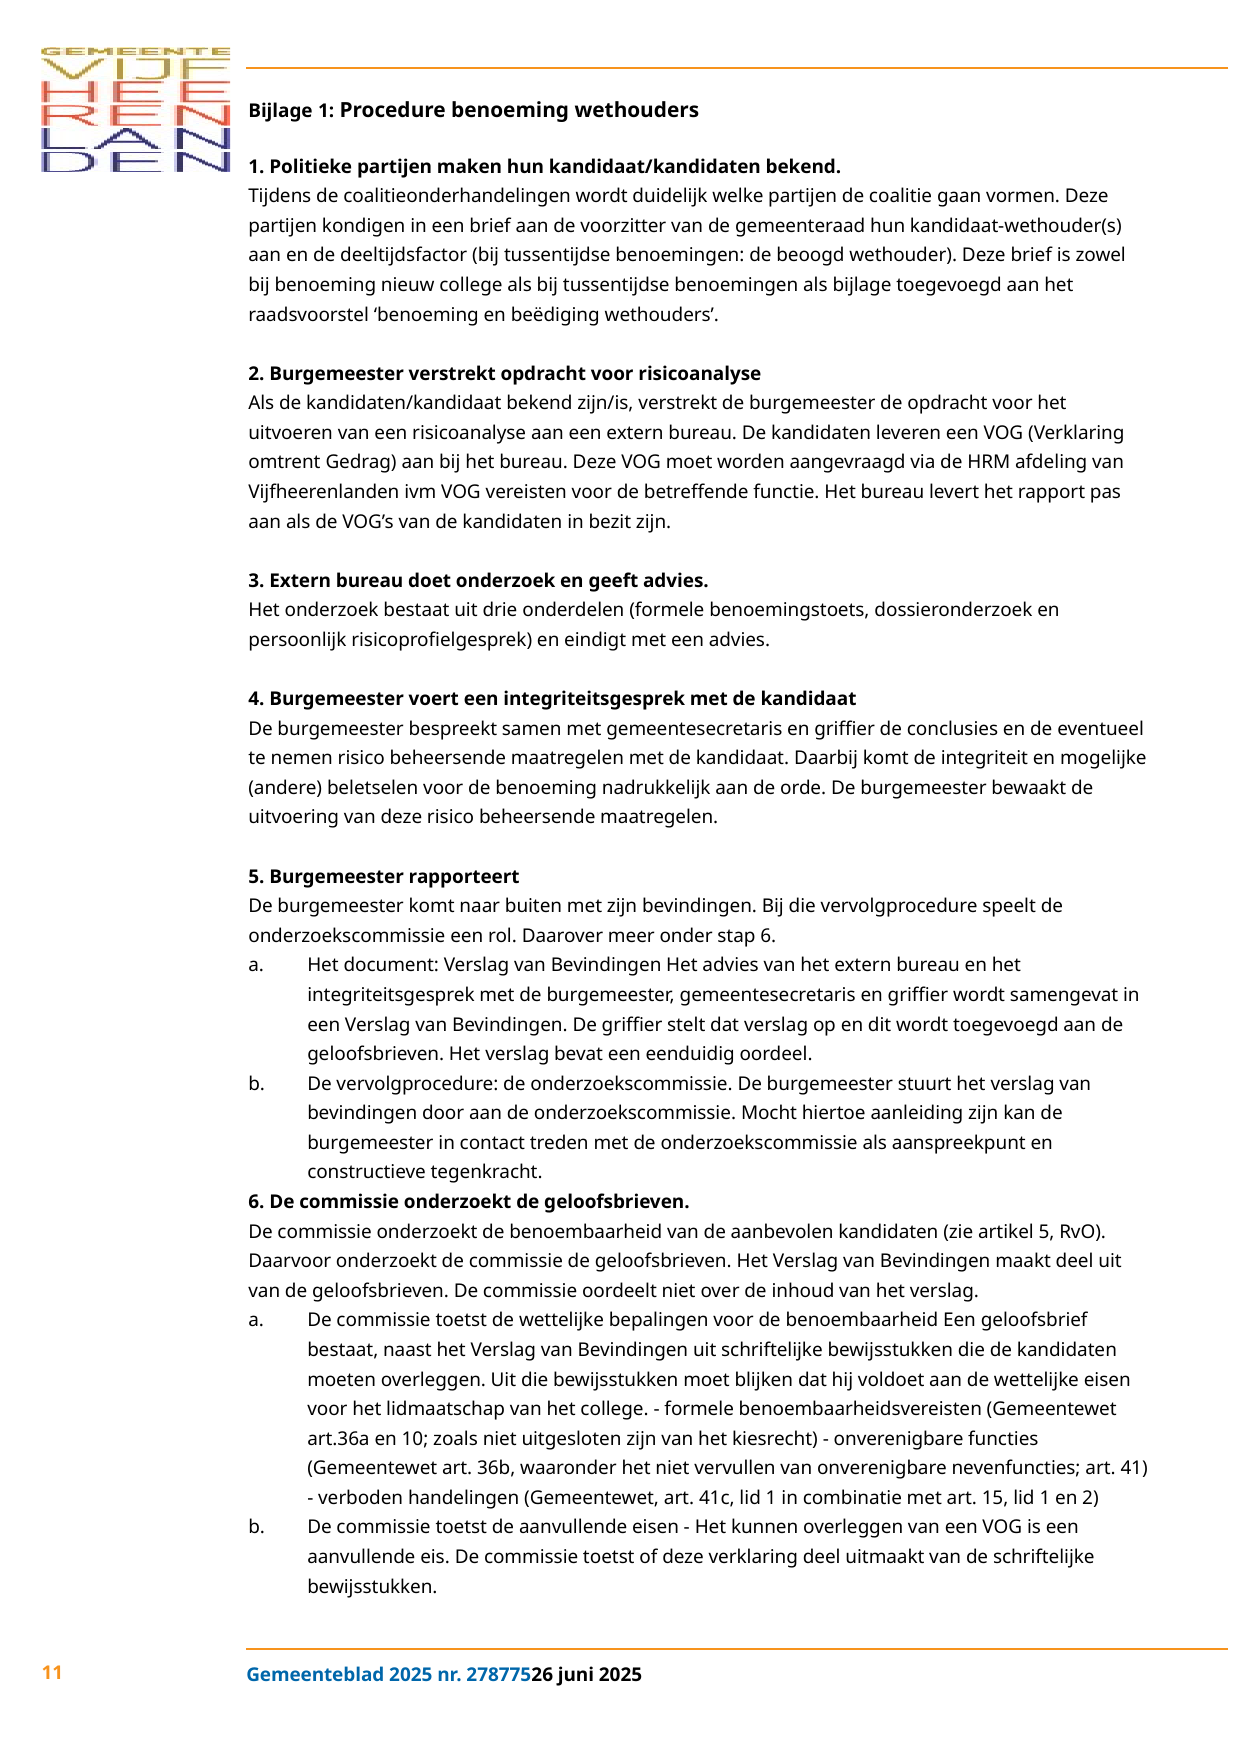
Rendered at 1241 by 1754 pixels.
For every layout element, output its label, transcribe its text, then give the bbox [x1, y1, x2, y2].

picture [41, 47, 231, 172]
list De vervolgprocedure: de onderzoekscommissie. De burgemeester stuurt het verslag van bevindingen door aan de onderzoekscommissie. Mocht hiertoe aanleiding zijn kan de burgemeester in contact treden met de onderzoekscommissie als aanspreekpunt en constructieve tegenkracht. [248, 1070, 1152, 1184]
text 3. Extern bureau doet onderzoek en geeft advies. [248, 567, 1152, 593]
list De commissie toetst de wettelijke bepalingen voor de benoembaarheid Een geloofsbrief bestaat, naast het Verslag van Bevindingen uit schriftelijke bewijsstukken die de kandidaten moeten overleggen. Uit die bewijsstukken moet blijken dat hij voldoet aan de wettelijke eisen voor het lidmaatschap van het college. - formele benoembaarheidsvereisten (Gemeentewet art.36a en 10; zoals niet uitgesloten zijn van het kiesrecht) - onverenigbare functies (Gemeentewet art. 36b, waaronder het niet vervullen van onverenigbare nevenfuncties; art. 41) - verboden handelingen (Gemeentewet, art. 41c, lid 1 in combinatie met art. 15, lid 1 en 2) [248, 1307, 1152, 1510]
text Als de kandidaten/kandidaat bekend zijn/is, verstrekt de burgemeester de opdracht voor het uitvoeren van een risicoanalyse aan een extern bureau. De kandidaten leveren een VOG (Verklaring omtrent Gedrag) aan bij het bureau. Deze VOG moet worden aangevraagd via de HRM afdeling van Vijfheerenlanden ivm VOG vereisten voor de betreffende functie. Het bureau levert het rapport pas aan als de VOG’s van de kandidaten in bezit zijn. [248, 389, 1152, 534]
text 2. Burgemeester verstrekt opdracht voor risicoanalyse [248, 360, 1152, 386]
list Het document: Verslag van Bevindingen Het advies van het extern bureau en het integriteitsgesprek met de burgemeester, gemeentesecretaris en griffier wordt samengevat in een Verslag van Bevindingen. De griffier stelt dat verslag op en dit wordt toegevoegd aan de geloofsbrieven. Het verslag bevat een eenduidig oordeel. [248, 952, 1152, 1066]
text 5. Burgemeester rapporteert [248, 863, 1152, 889]
text 1. Politieke partijen maken hun kandidaat/kandidaten bekend. [248, 153, 1152, 179]
text Bijlage 1: Procedure benoeming wethouders [248, 95, 1152, 123]
text Tijdens de coalitieonderhandelingen wordt duidelijk welke partijen de coalitie gaan vormen. Deze partijen kondigen in een brief aan de voorzitter van de gemeenteraad hun kandidaat-wethouder(s) aan en de deeltijdsfactor (bij tussentijdse benoemingen: de beoogd wethouder). Deze brief is zowel bij benoeming nieuw college als bij tussentijdse benoemingen als bijlage toegevoegd aan het raadsvoorstel ‘benoeming en beëdiging wethouders’. [248, 182, 1152, 327]
text De commissie onderzoekt de benoembaarheid van de aanbevolen kandidaten (zie artikel 5, RvO). Daarvoor onderzoekt de commissie de geloofsbrieven. Het Verslag van Bevindingen maakt deel uit van de geloofsbrieven. De commissie oordeelt niet over de inhoud van het verslag. [248, 1218, 1152, 1303]
text 4. Burgemeester voert een integriteitsgesprek met de kandidaat [248, 685, 1152, 711]
text De burgemeester bespreekt samen met gemeentesecretaris en griffier de conclusies en de eventueel te nemen risico beheersende maatregelen met de kandidaat. Daarbij komt de integriteit en mogelijke (andere) beletselen voor de benoeming nadrukkelijk aan de orde. De burgemeester bewaakt de uitvoering van deze risico beheersende maatregelen. [248, 715, 1152, 829]
list De commissie toetst de aanvullende eisen - Het kunnen overleggen van een VOG is een aanvullende eis. De commissie toetst of deze verklaring deel uitmaakt van de schriftelijke bewijsstukken. [248, 1514, 1152, 1599]
text 6. De commissie onderzoekt de geloofsbrieven. [248, 1188, 1152, 1214]
text Het onderzoek bestaat uit drie onderdelen (formele benoemingstoets, dossieronderzoek en persoonlijk risicoprofielgesprek) en eindigt met een advies. [248, 597, 1152, 652]
text De burgemeester komt naar buiten met zijn bevindingen. Bij die vervolgprocedure speelt de onderzoekscommissie een rol. Daarover meer onder stap 6. [248, 892, 1152, 948]
